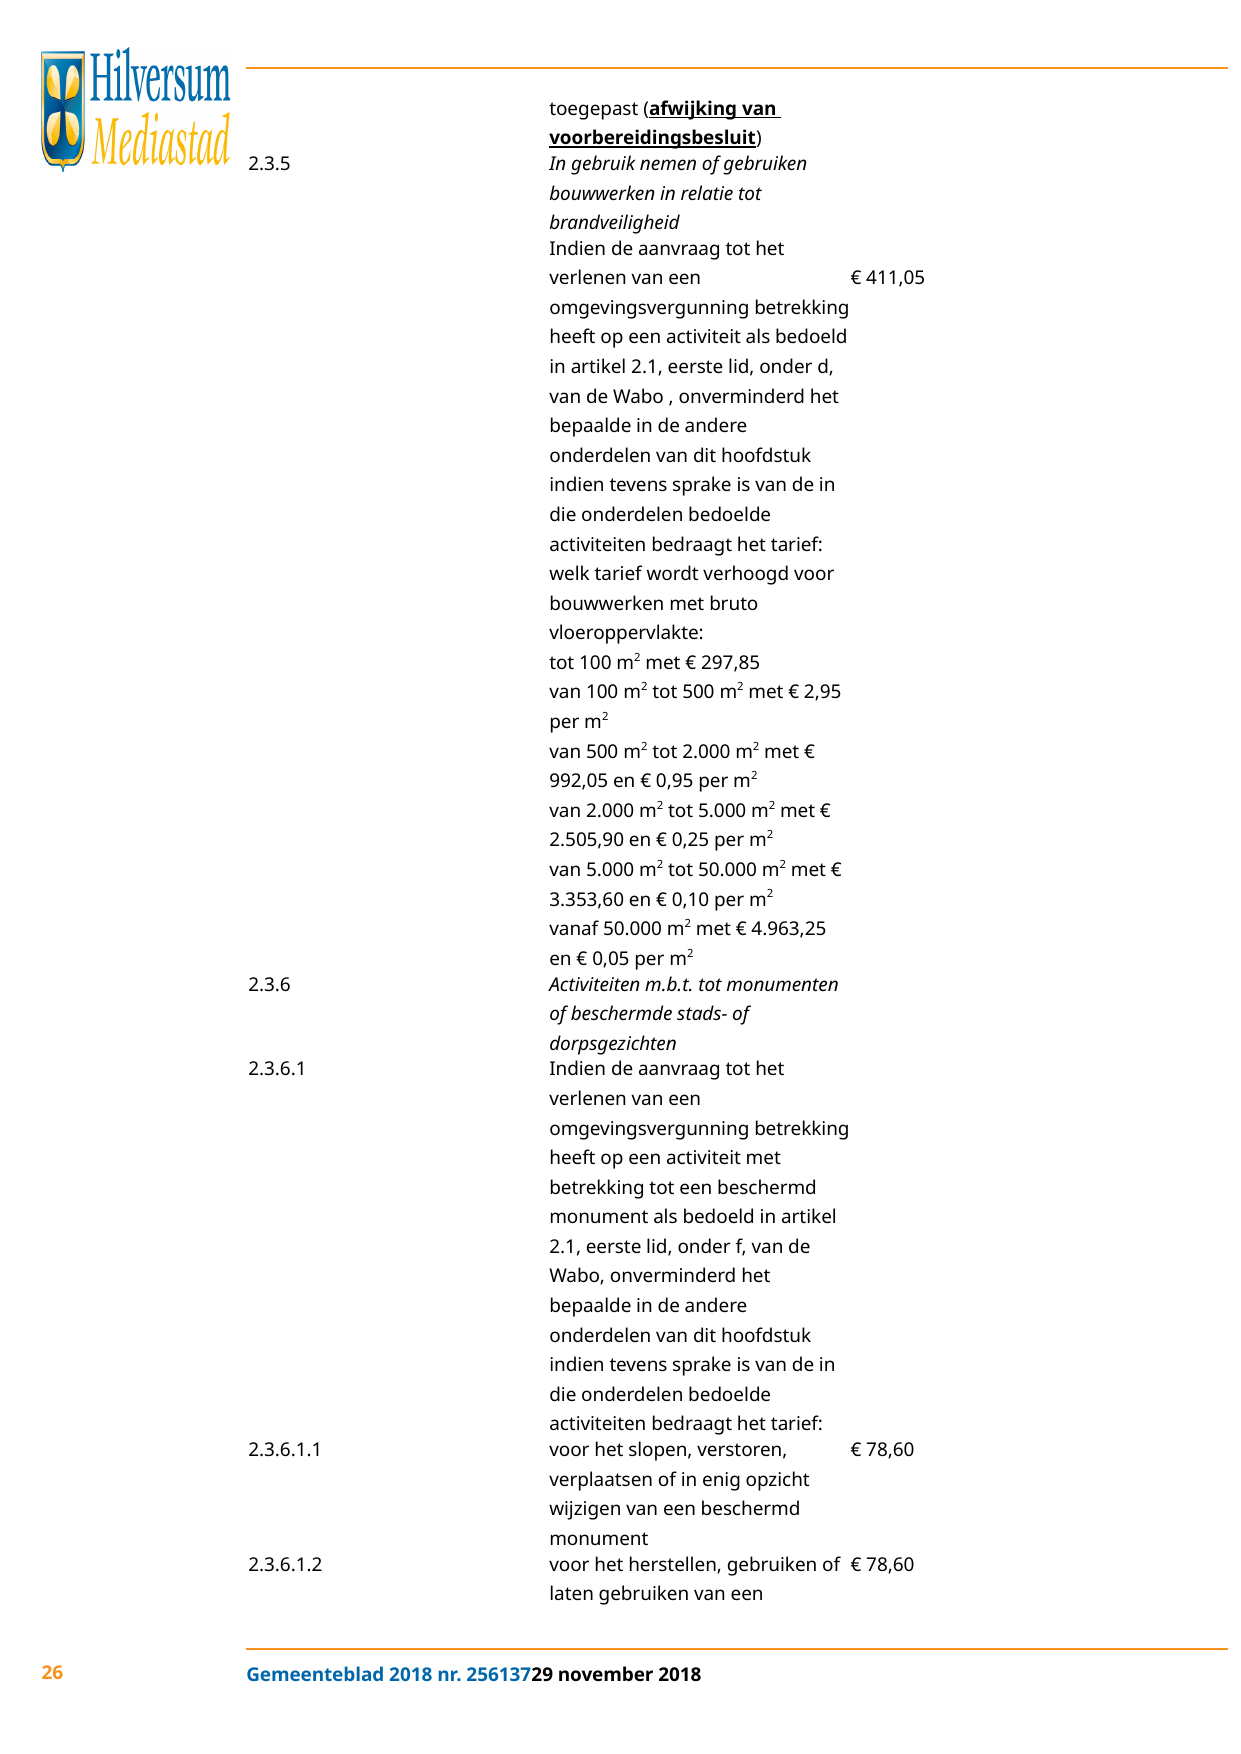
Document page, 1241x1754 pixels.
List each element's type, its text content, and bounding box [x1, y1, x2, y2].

table_cell [850, 95, 1152, 150]
table_cell 2.3.5 [248, 150, 549, 235]
table_cell Activiteiten m.b.t. tot monumenten of beschermde stads- of dorpsgezichten [549, 971, 850, 1056]
table_cell voor het herstellen, gebruiken of laten gebruiken van een [549, 1551, 850, 1606]
table_cell [248, 95, 549, 150]
table_cell 2.3.6.1.1 [248, 1436, 549, 1551]
table_cell In gebruik nemen of gebruiken bouwwerken in relatie tot brandveiligheid [549, 150, 850, 235]
table_cell 2.3.6.1.2 [248, 1551, 549, 1606]
table_cell € 78,60 [850, 1436, 1152, 1551]
table_cell [850, 1056, 1152, 1436]
table_cell Indien de aanvraag tot het verlenen van een omgevingsvergunning betrekking heeft op een activiteit als bedoeld in artikel 2.1, eerste lid, onder d, van de Wabo , onverminderd het bepaalde in de andere onderdelen van dit hoofdstuk indien tevens sprake is van de in die onderdelen bedoelde activiteiten bedraagt het tarief: welk tarief wordt verhoogd voor bouwwerken met bruto vloeroppervlakte: tot 100 m2 met € 297,85 van 100 m2 tot 500 m2 met € 2,95 per m2 van 500 m2 tot 2.000 m2 met € 992,05 en € 0,95 per m2 van 2.000 m2 tot 5.000 m2 met € 2.505,90 en € 0,25 per m2 van 5.000 m2 tot 50.000 m2 met € 3.353,60 en € 0,10 per m2 vanaf 50.000 m2 met € 4.963,25 en € 0,05 per m2 [549, 235, 850, 971]
picture [41, 47, 231, 172]
table_cell toegepast (afwijking van voorbereidingsbesluit) [549, 95, 850, 150]
table_cell 2.3.6.1 [248, 1056, 549, 1436]
table_cell [850, 971, 1152, 1056]
table_cell Indien de aanvraag tot het verlenen van een omgevingsvergunning betrekking heeft op een activiteit met betrekking tot een beschermd monument als bedoeld in artikel 2.1, eerste lid, onder f, van de Wabo, onverminderd het bepaalde in de andere onderdelen van dit hoofdstuk indien tevens sprake is van de in die onderdelen bedoelde activiteiten bedraagt het tarief: [549, 1056, 850, 1436]
table_cell € 411,05 [850, 235, 1152, 971]
table_cell [850, 150, 1152, 235]
table_cell 2.3.6 [248, 971, 549, 1056]
table_cell [248, 235, 549, 971]
table_cell voor het slopen, verstoren, verplaatsen of in enig opzicht wijzigen van een beschermd monument [549, 1436, 850, 1551]
table_cell € 78,60 [850, 1551, 1152, 1606]
